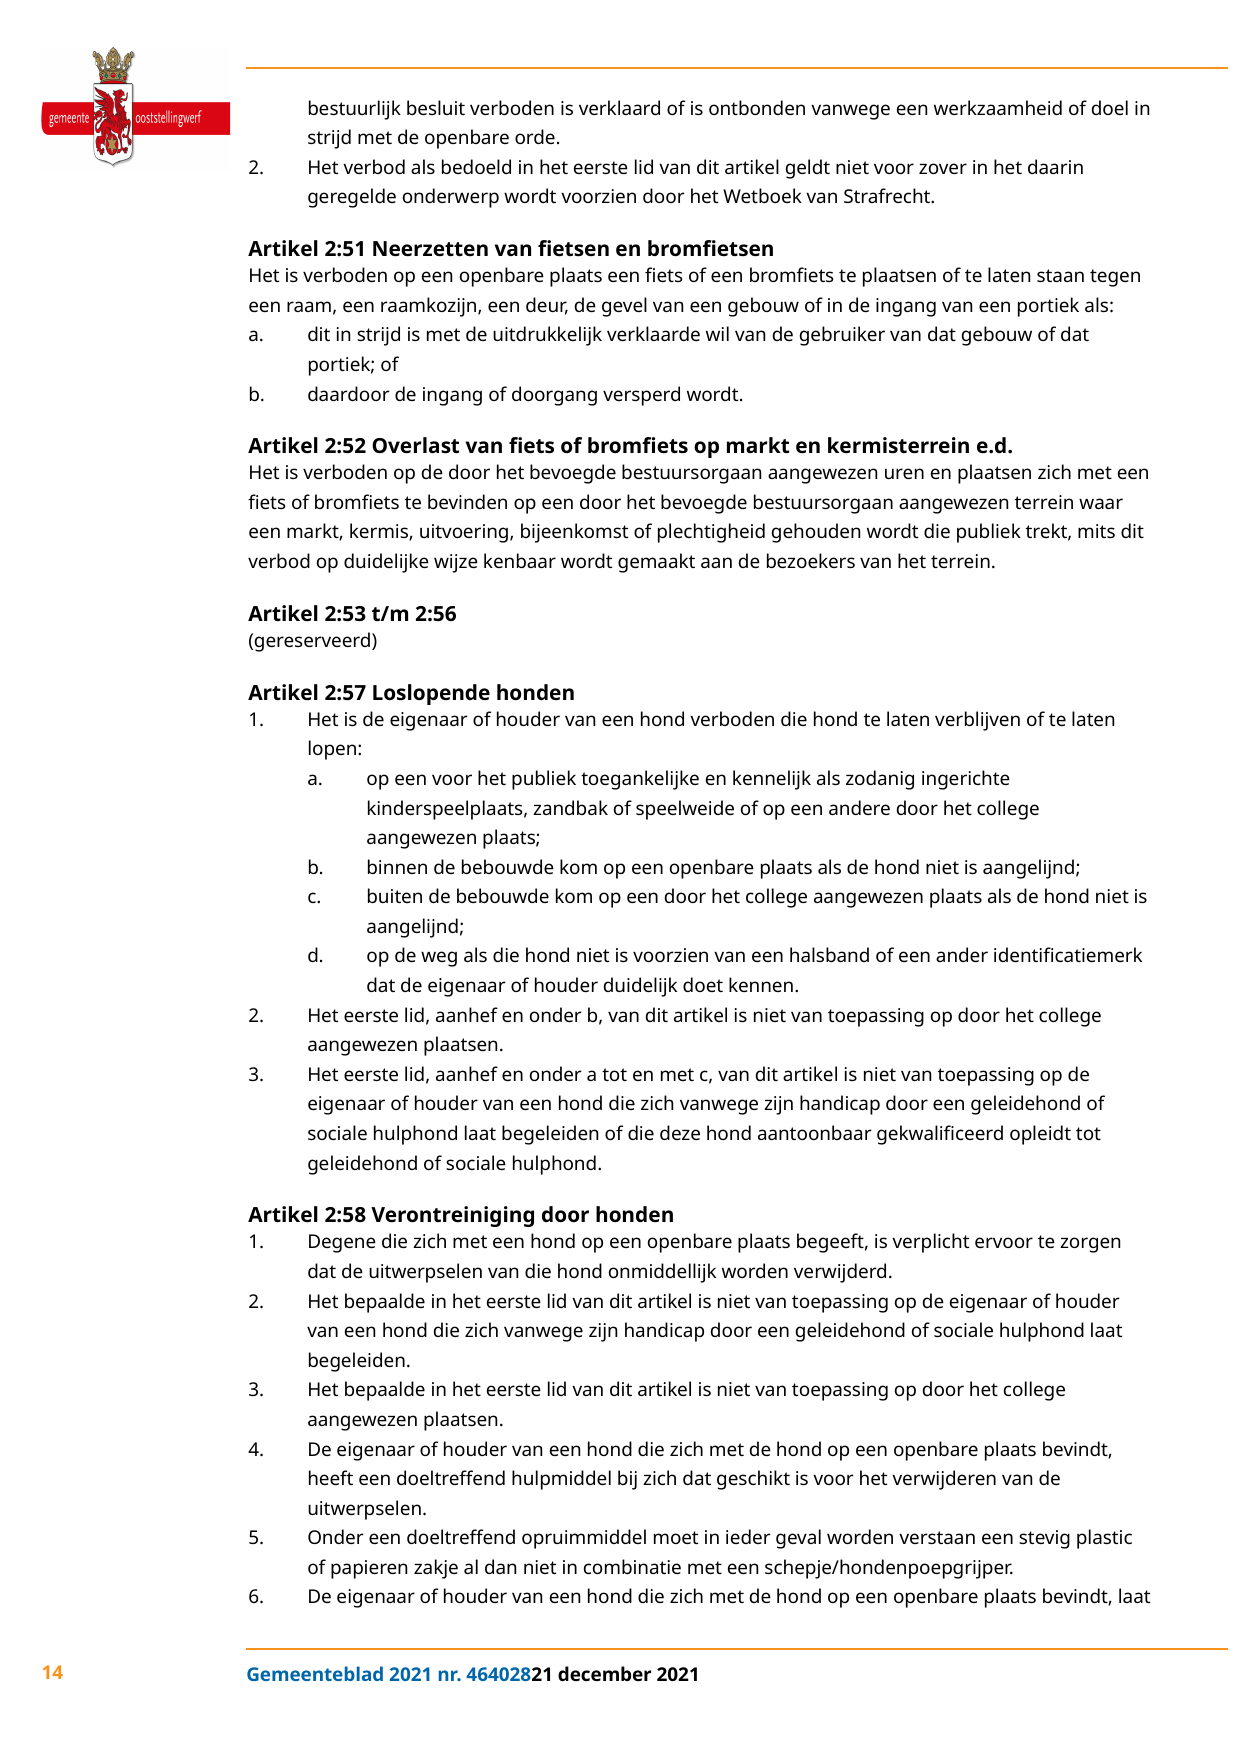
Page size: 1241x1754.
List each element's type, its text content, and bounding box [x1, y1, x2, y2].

text Artikel 2:53 t/m 2:56 [248, 599, 1152, 627]
list daardoor de ingang of doorgang versperd wordt. [248, 381, 1152, 406]
picture [41, 47, 231, 172]
text Artikel 2:51 Neerzetten van fietsen en bromfietsen [248, 234, 1152, 262]
list De eigenaar of houder van een hond die zich met de hond op een openbare plaats bevindt, heeft een doeltreffend hulpmiddel bij zich dat geschikt is voor het verwijderen van de uitwerpselen. [248, 1436, 1152, 1521]
list Het is de eigenaar of houder van een hond verboden die hond te laten verblijven of te laten lopen: [248, 706, 1152, 761]
list Het eerste lid, aanhef en onder a tot en met c, van dit artikel is niet van toepassing op de eigenaar of houder van een hond die zich vanwege zijn handicap door een geleidehond of sociale hulphond laat begeleiden of die deze hond aantoonbaar gekwalificeerd opleidt tot geleidehond of sociale hulphond. [248, 1061, 1152, 1176]
list Het verbod als bedoeld in het eerste lid van dit artikel geldt niet voor zover in het daarin geregelde onderwerp wordt voorzien door het Wetboek van Strafrecht. [248, 154, 1152, 209]
text Artikel 2:58 Verontreiniging door honden [248, 1200, 1152, 1229]
list binnen de bebouwde kom op een openbare plaats als de hond niet is aangelijnd; [307, 854, 1152, 880]
list Het eerste lid, aanhef en onder b, van dit artikel is niet van toepassing op door het college aangewezen plaatsen. [248, 1002, 1152, 1057]
text Artikel 2:52 Overlast van fiets of bromfiets op markt en kermisterrein e.d. [248, 431, 1152, 459]
list Degene die zich met een hond op een openbare plaats begeeft, is verplicht ervoor te zorgen dat de uitwerpselen van die hond onmiddellijk worden verwijderd. [248, 1229, 1152, 1284]
list bestuurlijk besluit verboden is verklaard of is ontbonden vanwege een werkzaamheid of doel in strijd met de openbare orde. [248, 95, 1152, 150]
text (gereserveerd) [248, 627, 1152, 653]
list Het bepaalde in het eerste lid van dit artikel is niet van toepassing op de eigenaar of houder van een hond die zich vanwege zijn handicap door een geleidehond of sociale hulphond laat begeleiden. [248, 1288, 1152, 1373]
text Artikel 2:57 Loslopende honden [248, 678, 1152, 706]
list Het bepaalde in het eerste lid van dit artikel is niet van toepassing op door het college aangewezen plaatsen. [248, 1377, 1152, 1432]
list op de weg als die hond niet is voorzien van een halsband of een ander identificatiemerk dat de eigenaar of houder duidelijk doet kennen. [307, 943, 1152, 998]
list Onder een doeltreffend opruimmiddel moet in ieder geval worden verstaan een stevig plastic of papieren zakje al dan niet in combinatie met een schepje/hondenpoepgrijper. [248, 1524, 1152, 1580]
text Het is verboden op een openbare plaats een fiets of een bromfiets te plaatsen of te laten staan tegen een raam, een raamkozijn, een deur, de gevel van een gebouw of in de ingang van een portiek als: [248, 262, 1152, 318]
list De eigenaar of houder van een hond die zich met de hond op een openbare plaats bevindt, laat [248, 1584, 1152, 1609]
list op een voor het publiek toegankelijke en kennelijk als zodanig ingerichte kinderspeelplaats, zandbak of speelweide of op een andere door het college aangewezen plaats; [307, 765, 1152, 850]
list dit in strijd is met de uitdrukkelijk verklaarde wil van de gebruiker van dat gebouw of dat portiek; of [248, 322, 1152, 377]
text Het is verboden op de door het bevoegde bestuursorgaan aangewezen uren en plaatsen zich met een fiets of bromfiets te bevinden op een door het bevoegde bestuursorgaan aangewezen terrein waar een markt, kermis, uitvoering, bijeenkomst of plechtigheid gehouden wordt die publiek trekt, mits dit verbod op duidelijke wijze kenbaar wordt gemaakt aan de bezoekers van het terrein. [248, 459, 1152, 574]
list buiten de bebouwde kom op een door het college aangewezen plaats als de hond niet is aangelijnd; [307, 883, 1152, 939]
